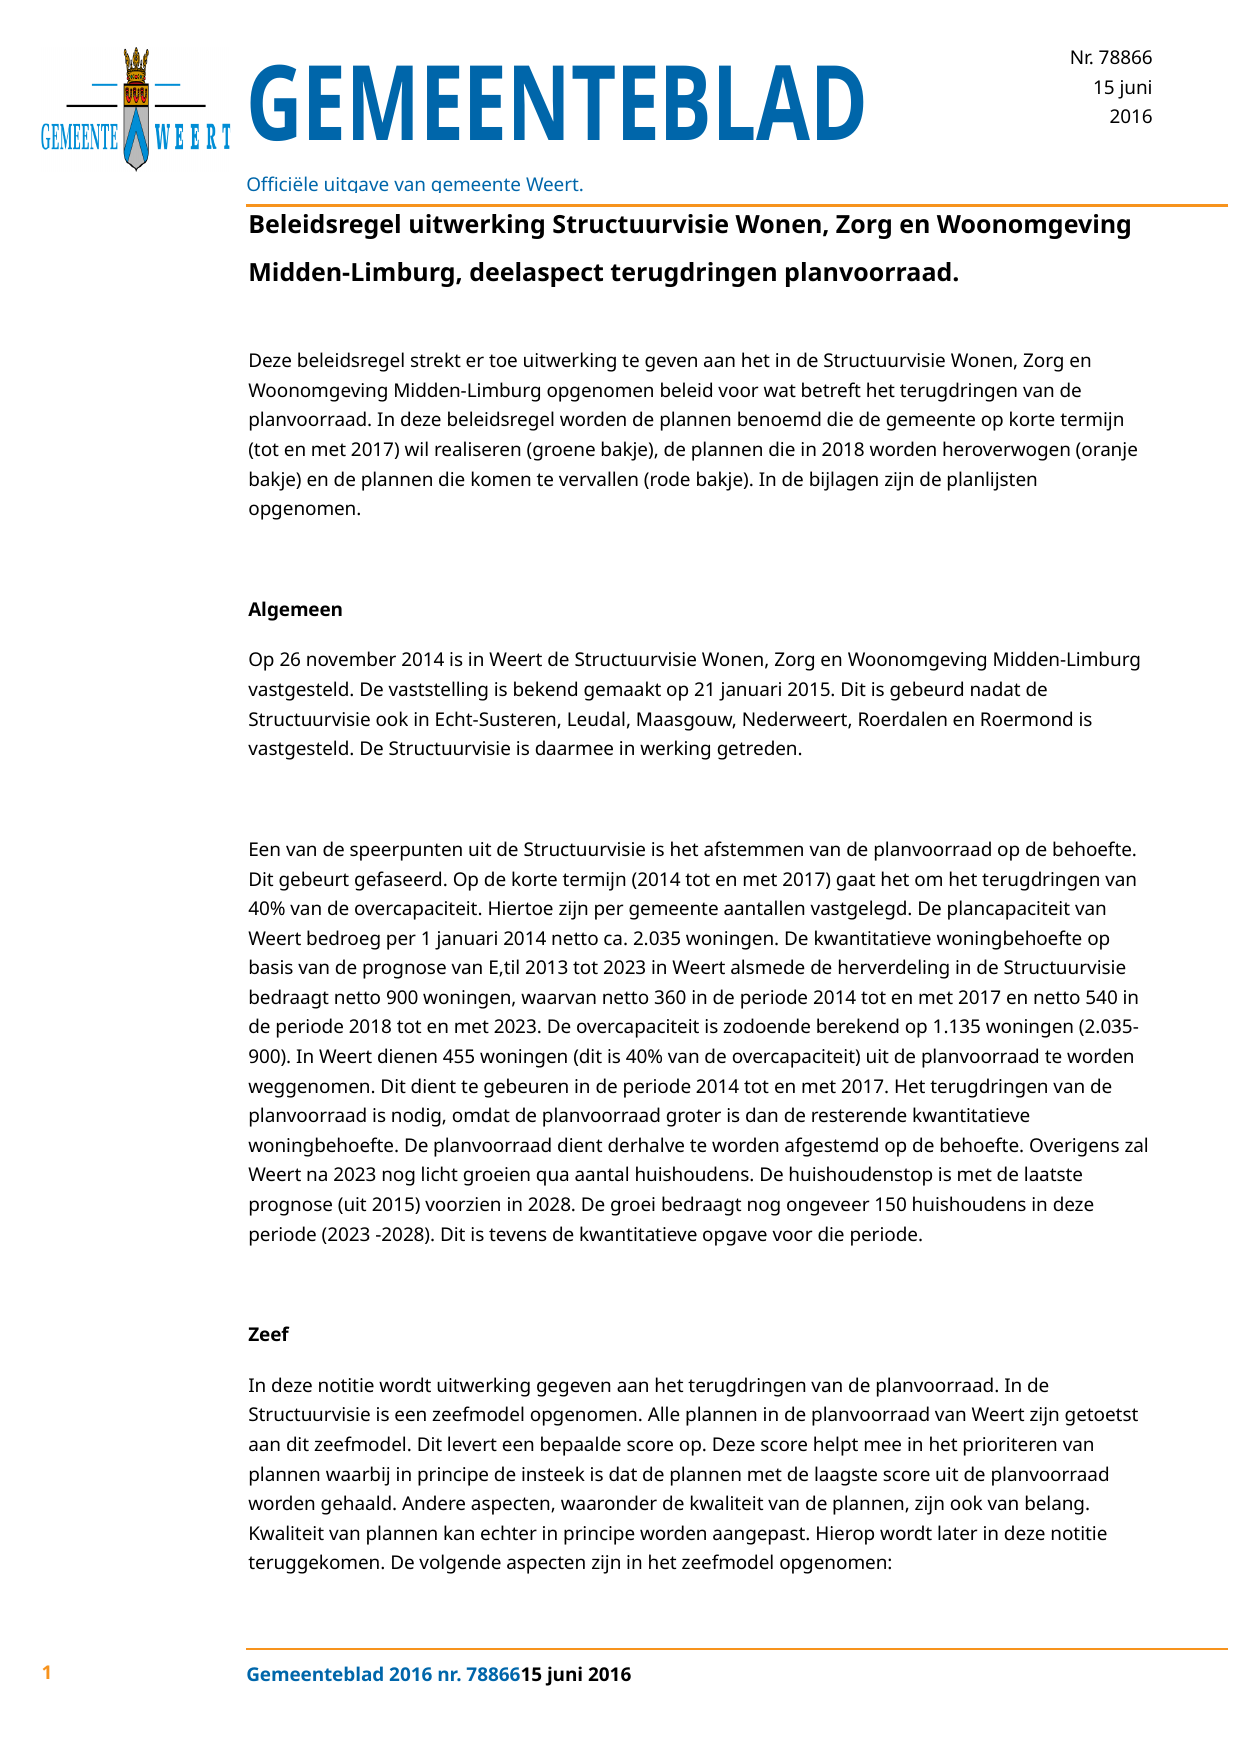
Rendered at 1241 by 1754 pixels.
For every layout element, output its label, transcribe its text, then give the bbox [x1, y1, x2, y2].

text Algemeen [248, 596, 1152, 622]
text Beleidsregel uitwerking Structuurvisie Wonen, Zorg en Woonomgeving Midden-Limburg, deelaspect terugdringen planvoorraad. [248, 207, 1152, 288]
text Een van de speerpunten uit de Structuurvisie is het afstemmen van de planvoorraad op de behoefte. Dit gebeurt gefaseerd. Op de korte termijn (2014 tot en met 2017) gaat het om het terugdringen van 40% van de overcapaciteit. Hiertoe zijn per gemeente aantallen vastgelegd. De plancapaciteit van Weert bedroeg per 1 januari 2014 netto ca. 2.035 woningen. De kwantitatieve woningbehoefte op basis van de prognose van E,til 2013 tot 2023 in Weert alsmede de herverdeling in de Structuurvisie bedraagt netto 900 woningen, waarvan netto 360 in de periode 2014 tot en met 2017 en netto 540 in de periode 2018 tot en met 2023. De overcapaciteit is zodoende berekend op 1.135 woningen (2.035-900). In Weert dienen 455 woningen (dit is 40% van de overcapaciteit) uit de planvoorraad te worden weggenomen. Dit dient te gebeuren in de periode 2014 tot en met 2017. Het terugdringen van de planvoorraad is nodig, omdat de planvoorraad groter is dan de resterende kwantitatieve woningbehoefte. De planvoorraad dient derhalve te worden afgestemd op de behoefte. Overigens zal Weert na 2023 nog licht groeien qua aantal huishoudens. De huishoudenstop is met de laatste prognose (uit 2015) voorzien in 2028. De groei bedraagt nog ongeveer 150 huishoudens in deze periode (2023 -2028). Dit is tevens de kwantitatieve opgave voor die periode. [248, 836, 1152, 1247]
text Op 26 november 2014 is in Weert de Structuurvisie Wonen, Zorg en Woonomgeving Midden-Limburg vastgesteld. De vaststelling is bekend gemaakt op 21 januari 2015. Dit is gebeurd nadat de Structuurvisie ook in Echt-Susteren, Leudal, Maasgouw, Nederweert, Roerdalen en Roermond is vastgesteld. De Structuurvisie is daarmee in werking getreden. [248, 647, 1152, 761]
picture [41, 47, 231, 172]
text Deze beleidsregel strekt er toe uitwerking te geven aan het in de Structuurvisie Wonen, Zorg en Woonomgeving Midden-Limburg opgenomen beleid voor wat betreft het terugdringen van de planvoorraad. In deze beleidsregel worden de plannen benoemd die de gemeente op korte termijn (tot en met 2017) wil realiseren (groene bakje), de plannen die in 2018 worden heroverwogen (oranje bakje) en de plannen die komen te vervallen (rode bakje). In de bijlagen zijn de planlijsten opgenomen. [248, 347, 1152, 521]
text Zeef [248, 1322, 1152, 1347]
text In deze notitie wordt uitwerking gegeven aan het terugdringen van de planvoorraad. In de Structuurvisie is een zeefmodel opgenomen. Alle plannen in de planvoorraad van Weert zijn getoetst aan dit zeefmodel. Dit levert een bepaalde score op. Deze score helpt mee in het prioriteren van plannen waarbij in principe de insteek is dat de plannen met de laagste score uit de planvoorraad worden gehaald. Andere aspecten, waaronder de kwaliteit van de plannen, zijn ook van belang. Kwaliteit van plannen kan echter in principe worden aangepast. Hierop wordt later in deze notitie teruggekomen. De volgende aspecten zijn in het zeefmodel opgenomen: [248, 1372, 1152, 1575]
